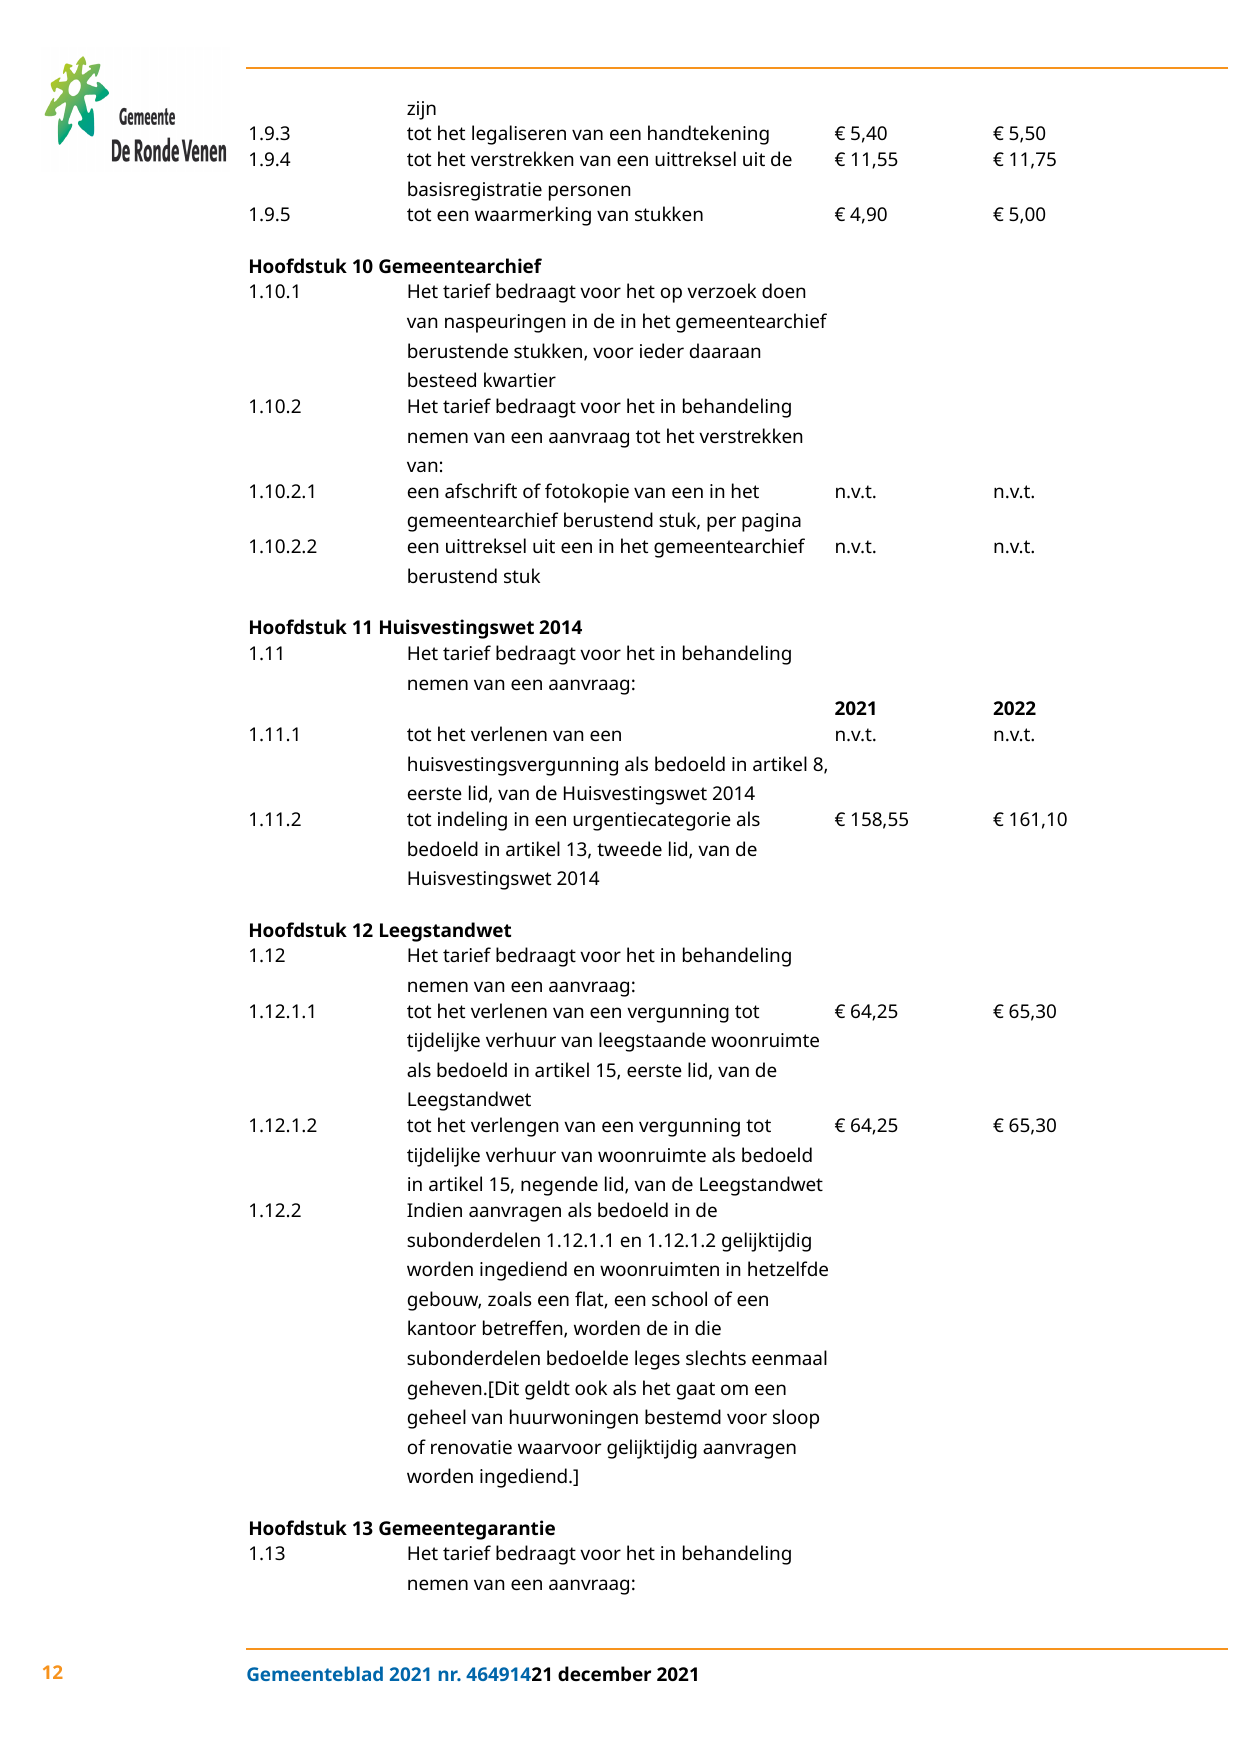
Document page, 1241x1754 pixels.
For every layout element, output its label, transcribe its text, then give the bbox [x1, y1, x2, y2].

table_cell een afschrift of fotokopie van een in het gemeentearchief berustend stuk, per pagina [407, 478, 834, 533]
table_cell 1.10.2.2 [248, 534, 407, 589]
table_cell [248, 227, 407, 253]
table_cell [248, 891, 407, 917]
table_cell [248, 696, 407, 721]
table_cell 1.11.2 [248, 806, 407, 891]
table_cell [834, 227, 993, 253]
table_cell [407, 227, 834, 253]
table_cell tot het legaliseren van een handtekening [407, 121, 834, 146]
table_cell [834, 1541, 993, 1596]
table_cell [993, 615, 1152, 640]
table_cell [993, 943, 1152, 998]
table_cell € 158,55 [834, 806, 993, 891]
picture [41, 47, 231, 172]
table_cell 1.12.2 [248, 1197, 407, 1489]
table_cell Het tarief bedraagt voor het in behandeling nemen van een aanvraag: [407, 1541, 834, 1596]
table_cell [407, 891, 834, 917]
table_cell Indien aanvragen als bedoeld in de subonderdelen 1.12.1.1 en 1.12.1.2 gelijktijdig worden ingediend en woonruimten in hetzelfde gebouw, zoals een flat, een school of een kantoor betreffen, worden de in die subonderdelen bedoelde leges slechts eenmaal geheven.[Dit geldt ook als het gaat om een geheel van huurwoningen bestemd voor sloop of renovatie waarvoor gelijktijdig aanvragen worden ingediend.] [407, 1197, 834, 1489]
table_cell 1.12.1.2 [248, 1112, 407, 1197]
table_cell € 11,55 [834, 146, 993, 202]
table_cell [834, 1197, 993, 1489]
table_cell [248, 1489, 407, 1515]
table_cell [834, 393, 993, 478]
table_cell [834, 95, 993, 121]
table_cell [834, 917, 993, 942]
table_cell 2021 [834, 696, 993, 721]
table_cell Het tarief bedraagt voor het op verzoek doen van naspeuringen in de in het gemeentearchief berustende stukken, voor ieder daaraan besteed kwartier [407, 279, 834, 393]
table_cell € 64,25 [834, 1112, 993, 1197]
table_cell € 161,10 [993, 806, 1152, 891]
table_cell [834, 640, 993, 696]
table_cell Hoofdstuk 10 Gemeentearchief [248, 253, 834, 279]
table_cell € 5,50 [993, 121, 1152, 146]
table_cell Hoofdstuk 12 Leegstandwet [248, 917, 834, 942]
table_cell 1.9.5 [248, 202, 407, 227]
table_cell [834, 943, 993, 998]
table_cell [993, 589, 1152, 614]
table_cell 1.10.1 [248, 279, 407, 393]
table_cell 1.12.1.1 [248, 998, 407, 1112]
table_cell 1.11 [248, 640, 407, 696]
table_cell € 5,40 [834, 121, 993, 146]
table_cell 1.11.1 [248, 721, 407, 806]
table_cell [248, 589, 407, 614]
table_cell Het tarief bedraagt voor het in behandeling nemen van een aanvraag: [407, 640, 834, 696]
table_cell Het tarief bedraagt voor het in behandeling nemen van een aanvraag: [407, 943, 834, 998]
table_cell [993, 1515, 1152, 1541]
table_cell n.v.t. [834, 534, 993, 589]
table_cell [407, 696, 834, 721]
table_cell [834, 1489, 993, 1515]
table_cell n.v.t. [993, 721, 1152, 806]
table_cell n.v.t. [993, 534, 1152, 589]
table_cell 1.9.3 [248, 121, 407, 146]
table_cell [993, 227, 1152, 253]
table_cell [834, 891, 993, 917]
table_cell [993, 253, 1152, 279]
table_cell [993, 917, 1152, 942]
table_cell tot het verlenen van een vergunning tot tijdelijke verhuur van leegstaande woonruimte als bedoeld in artikel 15, eerste lid, van de Leegstandwet [407, 998, 834, 1112]
table_cell [834, 1515, 993, 1541]
table_cell [993, 1489, 1152, 1515]
table_cell [834, 279, 993, 393]
table_cell n.v.t. [834, 721, 993, 806]
table_cell 1.10.2 [248, 393, 407, 478]
table_cell tot het verlengen van een vergunning tot tijdelijke verhuur van woonruimte als bedoeld in artikel 15, negende lid, van de Leegstandwet [407, 1112, 834, 1197]
table_cell 1.10.2.1 [248, 478, 407, 533]
table_cell [993, 1197, 1152, 1489]
table_cell [993, 279, 1152, 393]
table_cell [407, 589, 834, 614]
table_cell zijn [407, 95, 834, 121]
table_cell [834, 253, 993, 279]
table_cell n.v.t. [834, 478, 993, 533]
table_cell [993, 1541, 1152, 1596]
table_cell Hoofdstuk 11 Huisvestingswet 2014 [248, 615, 834, 640]
table_cell € 64,25 [834, 998, 993, 1112]
table_cell [993, 95, 1152, 121]
table_cell n.v.t. [993, 478, 1152, 533]
table_cell [834, 589, 993, 614]
table_cell 1.12 [248, 943, 407, 998]
table_cell Hoofdstuk 13 Gemeentegarantie [248, 1515, 834, 1541]
table_cell 1.9.4 [248, 146, 407, 202]
table_cell Het tarief bedraagt voor het in behandeling nemen van een aanvraag tot het verstrekken van: [407, 393, 834, 478]
table_cell tot indeling in een urgentiecategorie als bedoeld in artikel 13, tweede lid, van de Huisvestingswet 2014 [407, 806, 834, 891]
table_cell tot het verlenen van een huisvestingsvergunning als bedoeld in artikel 8, eerste lid, van de Huisvestingswet 2014 [407, 721, 834, 806]
table_cell [993, 640, 1152, 696]
table_cell € 5,00 [993, 202, 1152, 227]
table_cell [248, 95, 407, 121]
table_cell 2022 [993, 696, 1152, 721]
table_cell [993, 393, 1152, 478]
table_cell tot het verstrekken van een uittreksel uit de basisregistratie personen [407, 146, 834, 202]
table_cell een uittreksel uit een in het gemeentearchief berustend stuk [407, 534, 834, 589]
table_cell [993, 891, 1152, 917]
table_cell € 65,30 [993, 1112, 1152, 1197]
table_cell 1.13 [248, 1541, 407, 1596]
table_cell [407, 1489, 834, 1515]
table_cell [834, 615, 993, 640]
table_cell tot een waarmerking van stukken [407, 202, 834, 227]
table_cell € 4,90 [834, 202, 993, 227]
table_cell € 11,75 [993, 146, 1152, 202]
table_cell € 65,30 [993, 998, 1152, 1112]
